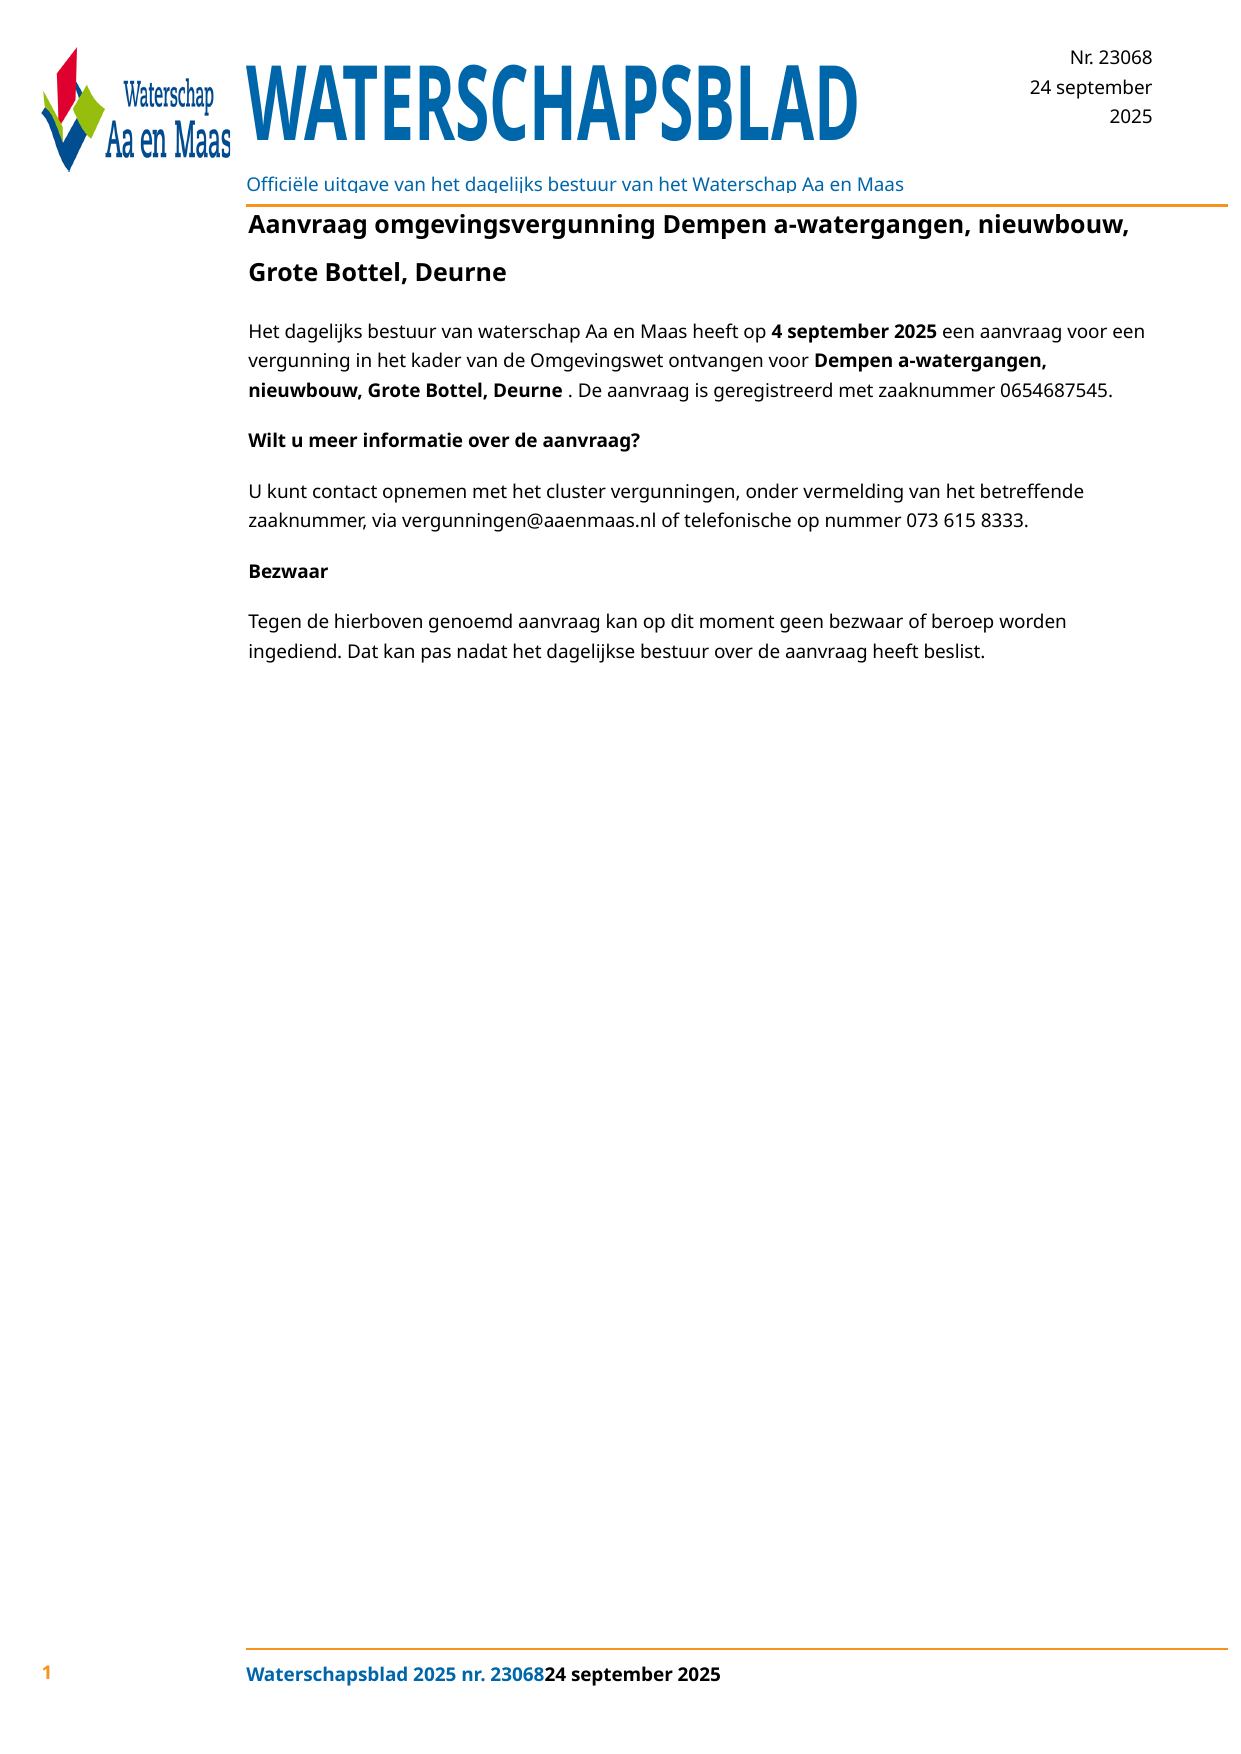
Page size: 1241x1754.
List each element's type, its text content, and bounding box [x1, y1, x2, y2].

text Het dagelijks bestuur van waterschap Aa en Maas heeft op 4 september 2025 een aanvraag voor een vergunning in het kader van de Omgevingswet ontvangen voor Dempen a-watergangen, nieuwbouw, Grote Bottel, Deurne . De aanvraag is geregistreerd met zaaknummer 0654687545. [248, 318, 1152, 403]
picture [41, 47, 231, 172]
text Aanvraag omgevingsvergunning Dempen a-watergangen, nieuwbouw, Grote Bottel, Deurne [248, 207, 1152, 288]
text U kunt contact opnemen met het cluster vergunningen, onder vermelding van het betreffende zaaknummer, via vergunningen@aaenmaas.nl of telefonische op nummer 073 615 8333. [248, 478, 1152, 533]
text Tegen de hierboven genoemd aanvraag kan op dit moment geen bezwaar of beroep worden ingediend. Dat kan pas nadat het dagelijkse bestuur over de aanvraag heeft beslist. [248, 608, 1152, 664]
text Bezwaar [248, 558, 1152, 584]
text Wilt u meer informatie over de aanvraag? [248, 427, 1152, 453]
